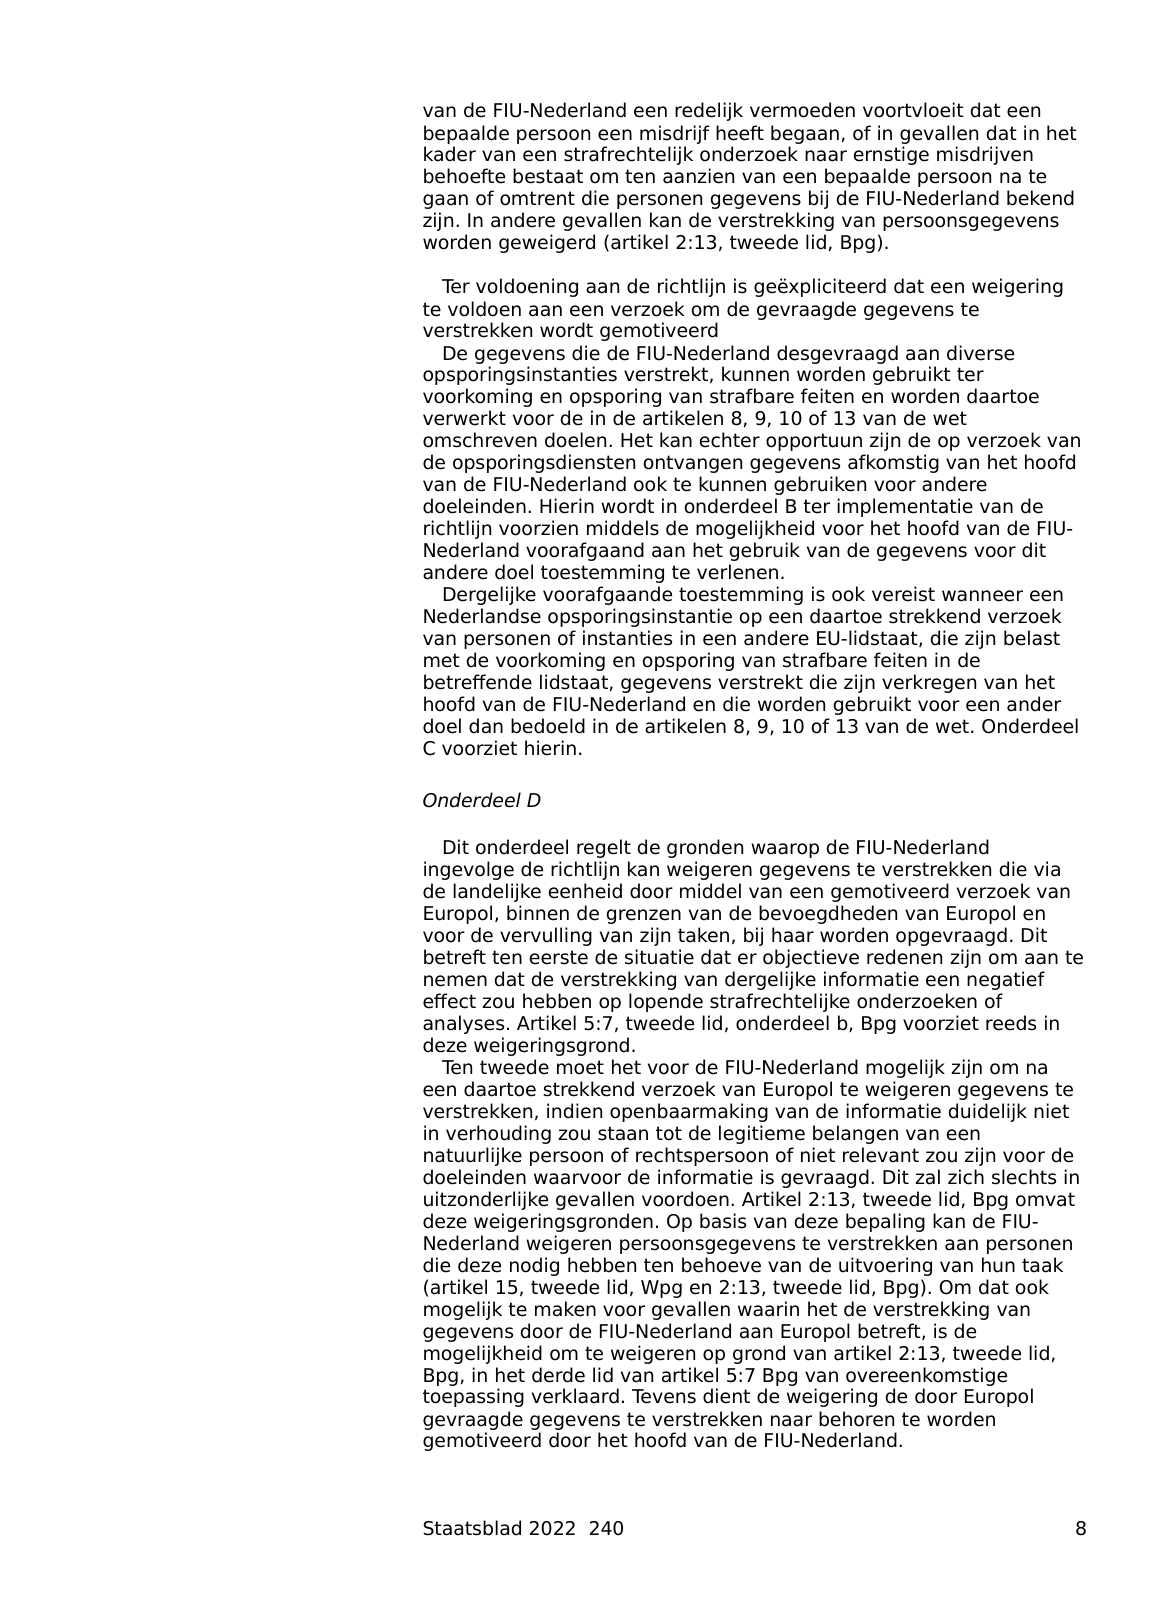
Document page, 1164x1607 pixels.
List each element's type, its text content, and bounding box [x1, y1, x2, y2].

subtitle Onderdeel D [422, 790, 1087, 812]
text van de FIU-Nederland een redelijk vermoeden voortvloeit dat een bepaalde persoon een misdrijf heeft begaan, of in gevallen dat in het kader van een strafrechtelijk onderzoek naar ernstige misdrijven behoefte bestaat om ten aanzien van een bepaalde persoon na te gaan of omtrent die personen gegevens bij de FIU-Nederland bekend zijn. In andere gevallen kan de verstrekking van persoonsgegevens worden geweigerd (artikel 2:13, tweede lid, Bpg). [422, 100, 1087, 254]
text De gegevens die de FIU-Nederland desgevraagd aan diverse opsporingsinstanties verstrekt, kunnen worden gebruikt ter voorkoming en opsporing van strafbare feiten en worden daartoe verwerkt voor de in de artikelen 8, 9, 10 of 13 van de wet omschreven doelen. Het kan echter opportuun zijn de op verzoek van de opsporingsdiensten ontvangen gegevens afkomstig van het hoofd van de FIU-Nederland ook te kunnen gebruiken voor andere doeleinden. Hierin wordt in onderdeel B ter implementatie van de richtlijn voorzien middels de mogelijkheid voor het hoofd van de FIU-Nederland voorafgaand aan het gebruik van de gegevens voor dit andere doel toestemming te verlenen. [422, 342, 1087, 584]
text Dit onderdeel regelt de gronden waarop de FIU-Nederland ingevolge de richtlijn kan weigeren gegevens te verstrekken die via de landelijke eenheid door middel van een gemotiveerd verzoek van Europol, binnen de grenzen van de bevoegdheden van Europol en voor de vervulling van zijn taken, bij haar worden opgevraagd. Dit betreft ten eerste de situatie dat er objectieve redenen zijn om aan te nemen dat de verstrekking van dergelijke informatie een negatief effect zou hebben op lopende strafrechtelijke onderzoeken of analyses. Artikel 5:7, tweede lid, onderdeel b, Bpg voorziet reeds in deze weigeringsgrond. [422, 837, 1087, 1057]
text Ten tweede moet het voor de FIU-Nederland mogelijk zijn om na een daartoe strekkend verzoek van Europol te weigeren gegevens te verstrekken, indien openbaarmaking van de informatie duidelijk niet in verhouding zou staan tot de legitieme belangen van een natuurlijke persoon of rechtspersoon of niet relevant zou zijn voor de doeleinden waarvoor de informatie is gevraagd. Dit zal zich slechts in uitzonderlijke gevallen voordoen. Artikel 2:13, tweede lid, Bpg omvat deze weigeringsgronden. Op basis van deze bepaling kan de FIU-Nederland weigeren persoonsgegevens te verstrekken aan personen die deze nodig hebben ten behoeve van de uitvoering van hun taak (artikel 15, tweede lid, Wpg en 2:13, tweede lid, Bpg). Om dat ook mogelijk te maken voor gevallen waarin het de verstrekking van gegevens door de FIU-Nederland aan Europol betreft, is de mogelijkheid om te weigeren op grond van artikel 2:13, tweede lid, Bpg, in het derde lid van artikel 5:7 Bpg van overeenkomstige toepassing verklaard. Tevens dient de weigering de door Europol gevraagde gegevens te verstrekken naar behoren te worden gemotiveerd door het hoofd van de FIU-Nederland. [422, 1057, 1087, 1452]
text Dergelijke voorafgaande toestemming is ook vereist wanneer een Nederlandse opsporingsinstantie op een daartoe strekkend verzoek van personen of instanties in een andere EU-lidstaat, die zijn belast met de voorkoming en opsporing van strafbare feiten in de betreffende lidstaat, gegevens verstrekt die zijn verkregen van het hoofd van de FIU-Nederland en die worden gebruikt voor een ander doel dan bedoeld in de artikelen 8, 9, 10 of 13 van de wet. Onderdeel C voorziet hierin. [422, 584, 1087, 760]
text Ter voldoening aan de richtlijn is geëxpliciteerd dat een weigering te voldoen aan een verzoek om de gevraagde gegevens te verstrekken wordt gemotiveerd [422, 276, 1087, 342]
